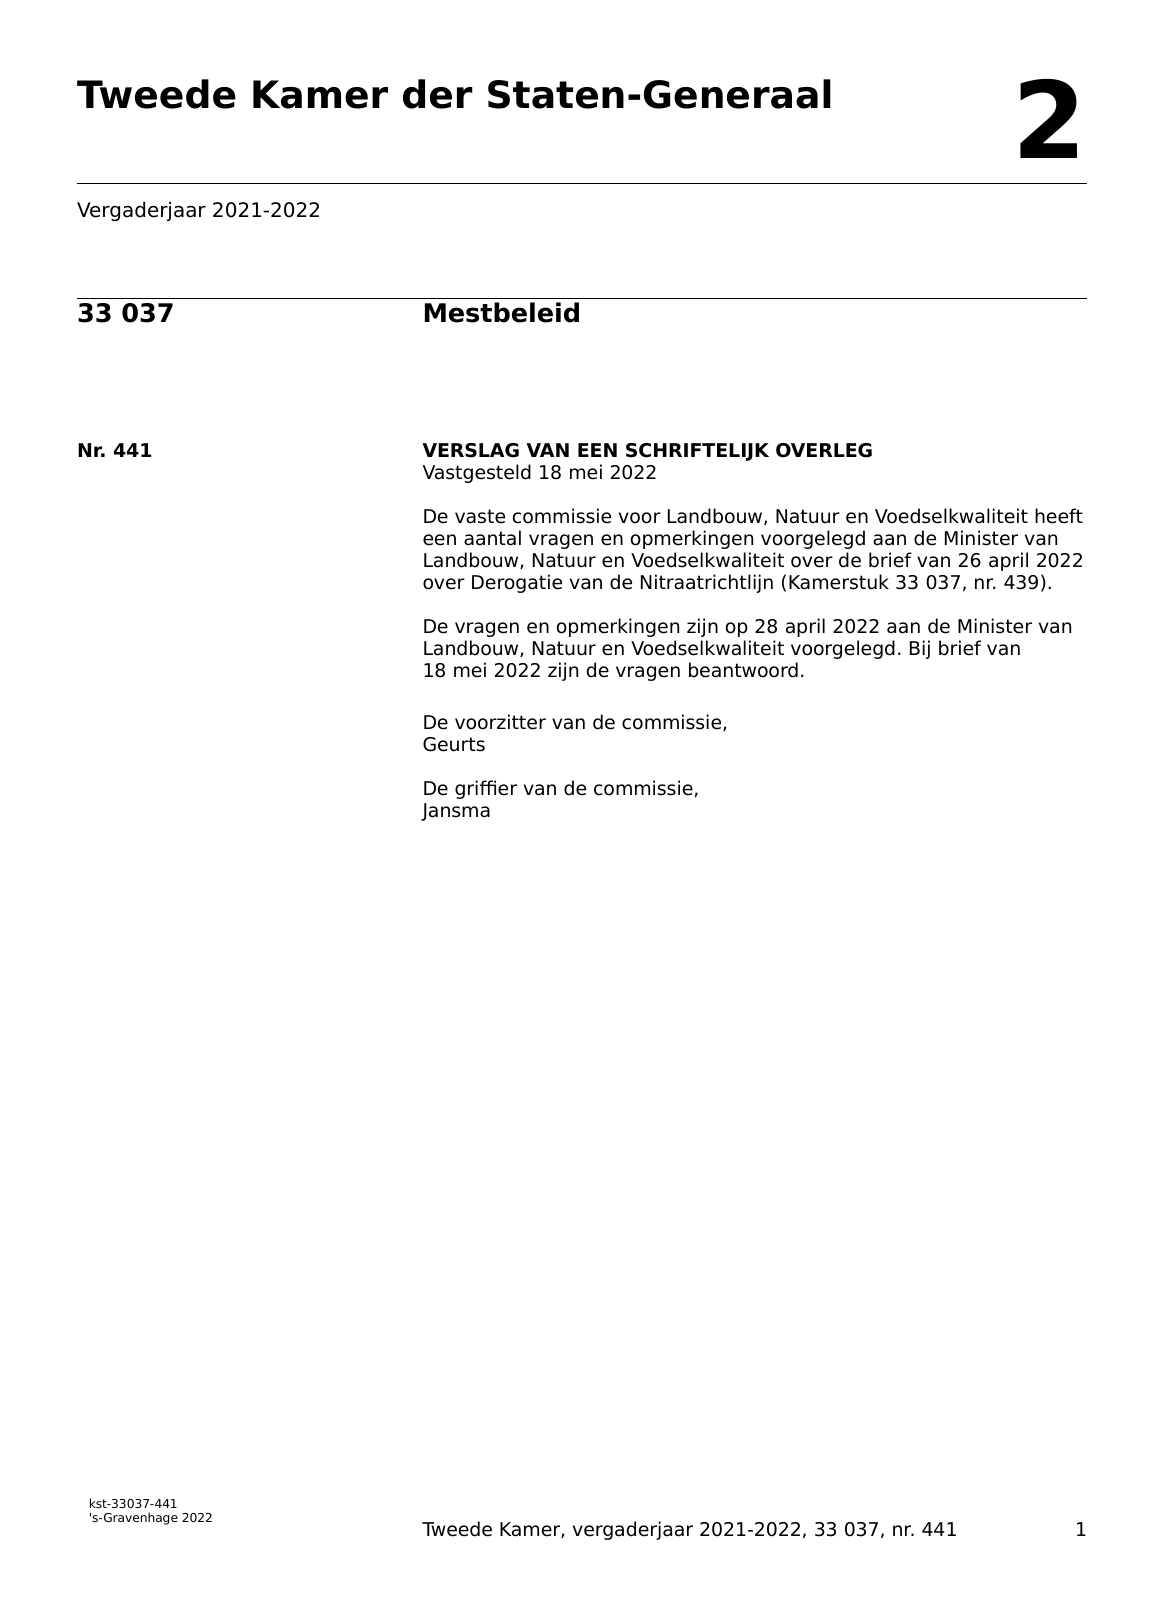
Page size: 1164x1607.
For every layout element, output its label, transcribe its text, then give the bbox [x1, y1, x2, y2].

text De vaste commissie voor Landbouw, Natuur en Voedselkwaliteit heeft een aantal vragen en opmerkingen voorgelegd aan de Minister van Landbouw, Natuur en Voedselkwaliteit over de brief van 26 april 2022 over Derogatie van de Nitraatrichtlijn (Kamerstuk 33 037, nr. 439). [422, 506, 1087, 594]
text 's-Gravenhage 2022 [88, 1511, 323, 1525]
text kst-33037-441 [88, 1497, 323, 1511]
table_header Tweede Kamer der Staten-Generaal [77, 59, 886, 183]
text De voorzitter van de commissie, Geurts [422, 712, 1087, 756]
subtitle Nr. 441 VERSLAG VAN EEN SCHRIFTELIJK OVERLEG [77, 440, 1087, 462]
text De griffier van de commissie, Jansma [422, 778, 1087, 822]
table_cell Vergaderjaar 2021-2022 [77, 184, 1087, 298]
subtitle 33 037 Mestbeleid [77, 299, 1087, 329]
text Vastgesteld 18 mei 2022 [422, 462, 1087, 484]
table_header 2 [886, 59, 1087, 183]
text De vragen en opmerkingen zijn op 28 april 2022 aan de Minister van Landbouw, Natuur en Voedselkwaliteit voorgelegd. Bij brief van 18 mei 2022 zijn de vragen beantwoord. [422, 616, 1087, 682]
